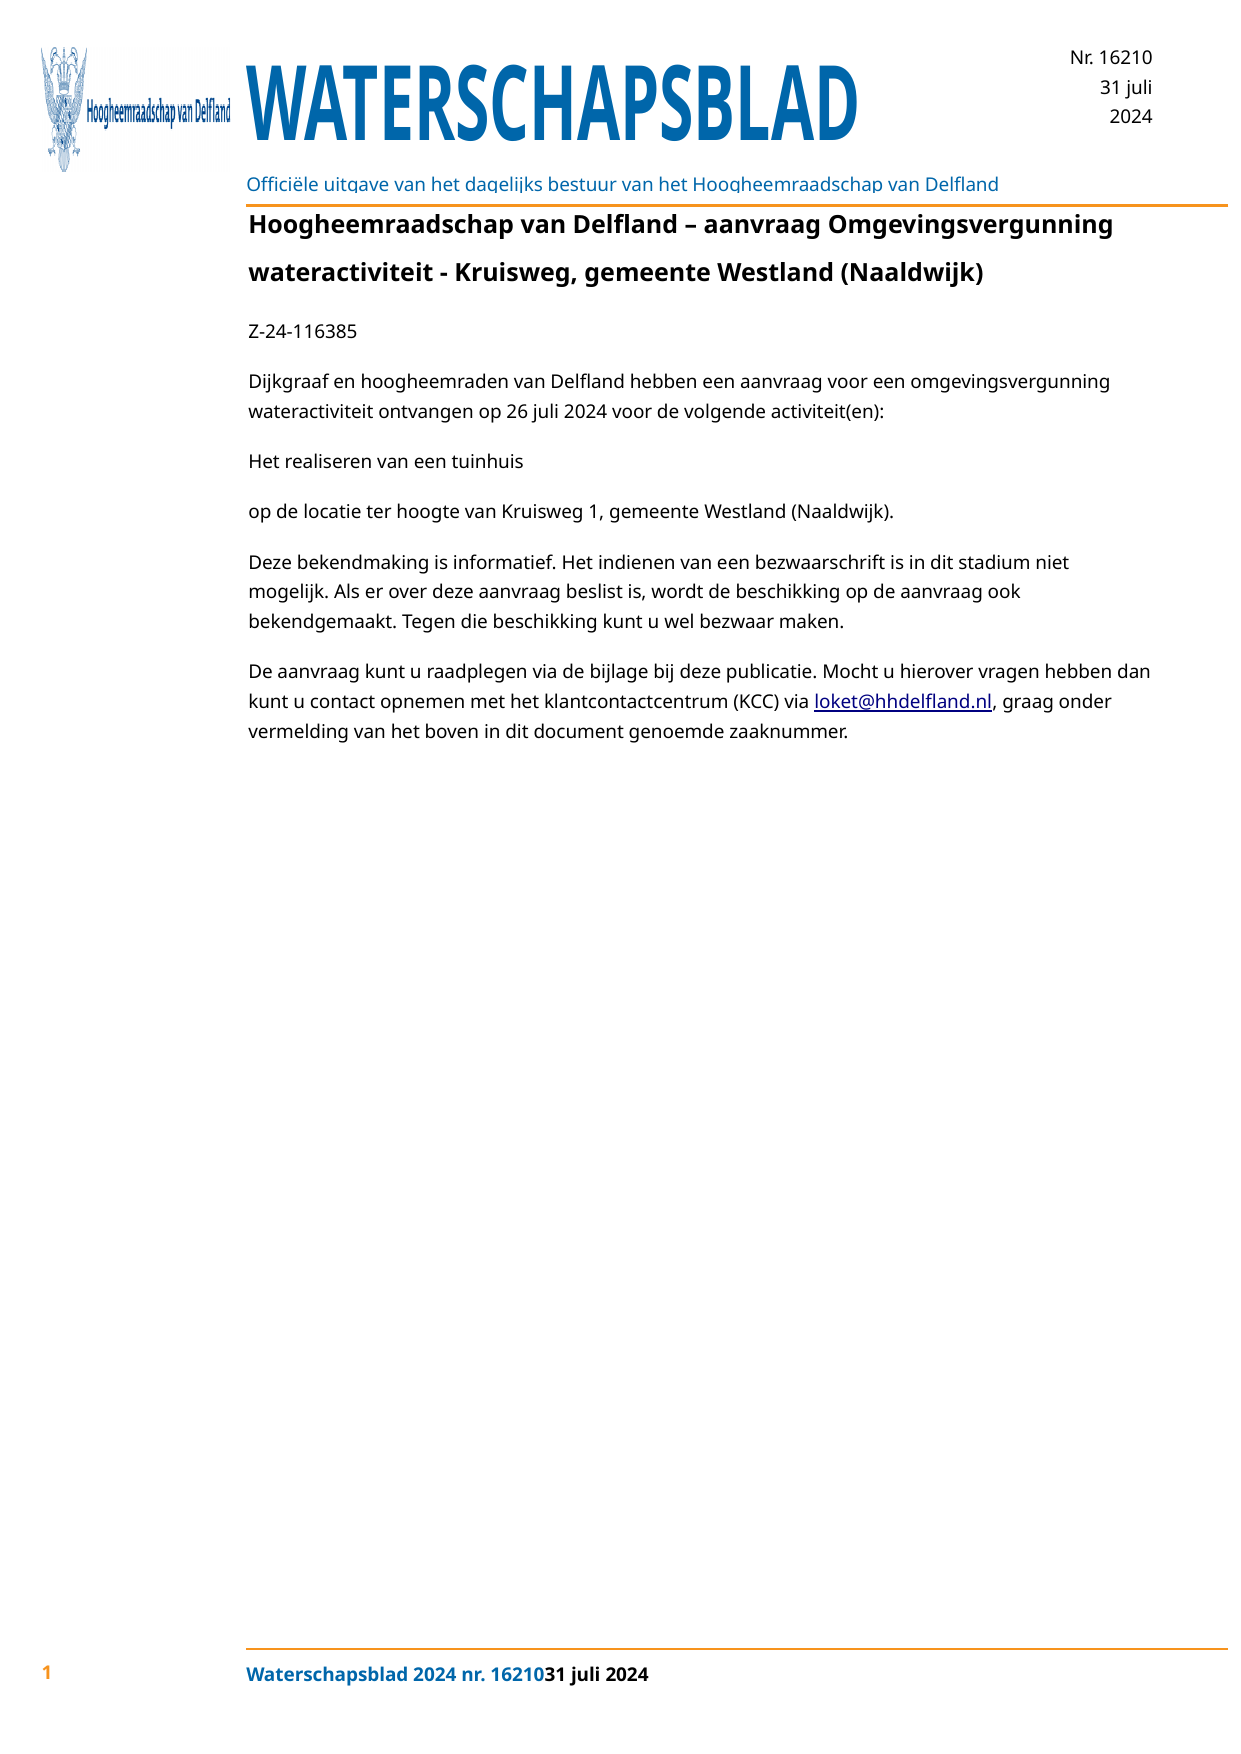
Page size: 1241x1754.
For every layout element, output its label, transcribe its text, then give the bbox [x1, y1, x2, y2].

text op de locatie ter hoogte van Kruisweg 1, gemeente Westland (Naaldwijk). [248, 499, 1152, 524]
text Het realiseren van een tuinhuis [248, 448, 1152, 474]
text Deze bekendmaking is informatief. Het indienen van een bezwaarschrift is in dit stadium niet mogelijk. Als er over deze aanvraag beslist is, wordt de beschikking op de aanvraag ook bekendgemaakt. Tegen die beschikking kunt u wel bezwaar maken. [248, 549, 1152, 634]
text De aanvraag kunt u raadplegen via de bijlage bij deze publicatie. Mocht u hierover vragen hebben dan kunt u contact opnemen met het klantcontactcentrum (KCC) via loket@hhdelfland.nl, graag onder vermelding van het boven in dit document genoemde zaaknummer. [248, 659, 1152, 744]
text Z-24-116385 [248, 318, 1152, 344]
text Hoogheemraadschap van Delfland – aanvraag Omgevingsvergunning wateractiviteit - Kruisweg, gemeente Westland (Naaldwijk) [248, 207, 1152, 288]
text Dijkgraaf en hoogheemraden van Delfland hebben een aanvraag voor een omgevingsvergunning wateractiviteit ontvangen op 26 juli 2024 voor de volgende activiteit(en): [248, 368, 1152, 424]
picture [41, 47, 231, 172]
